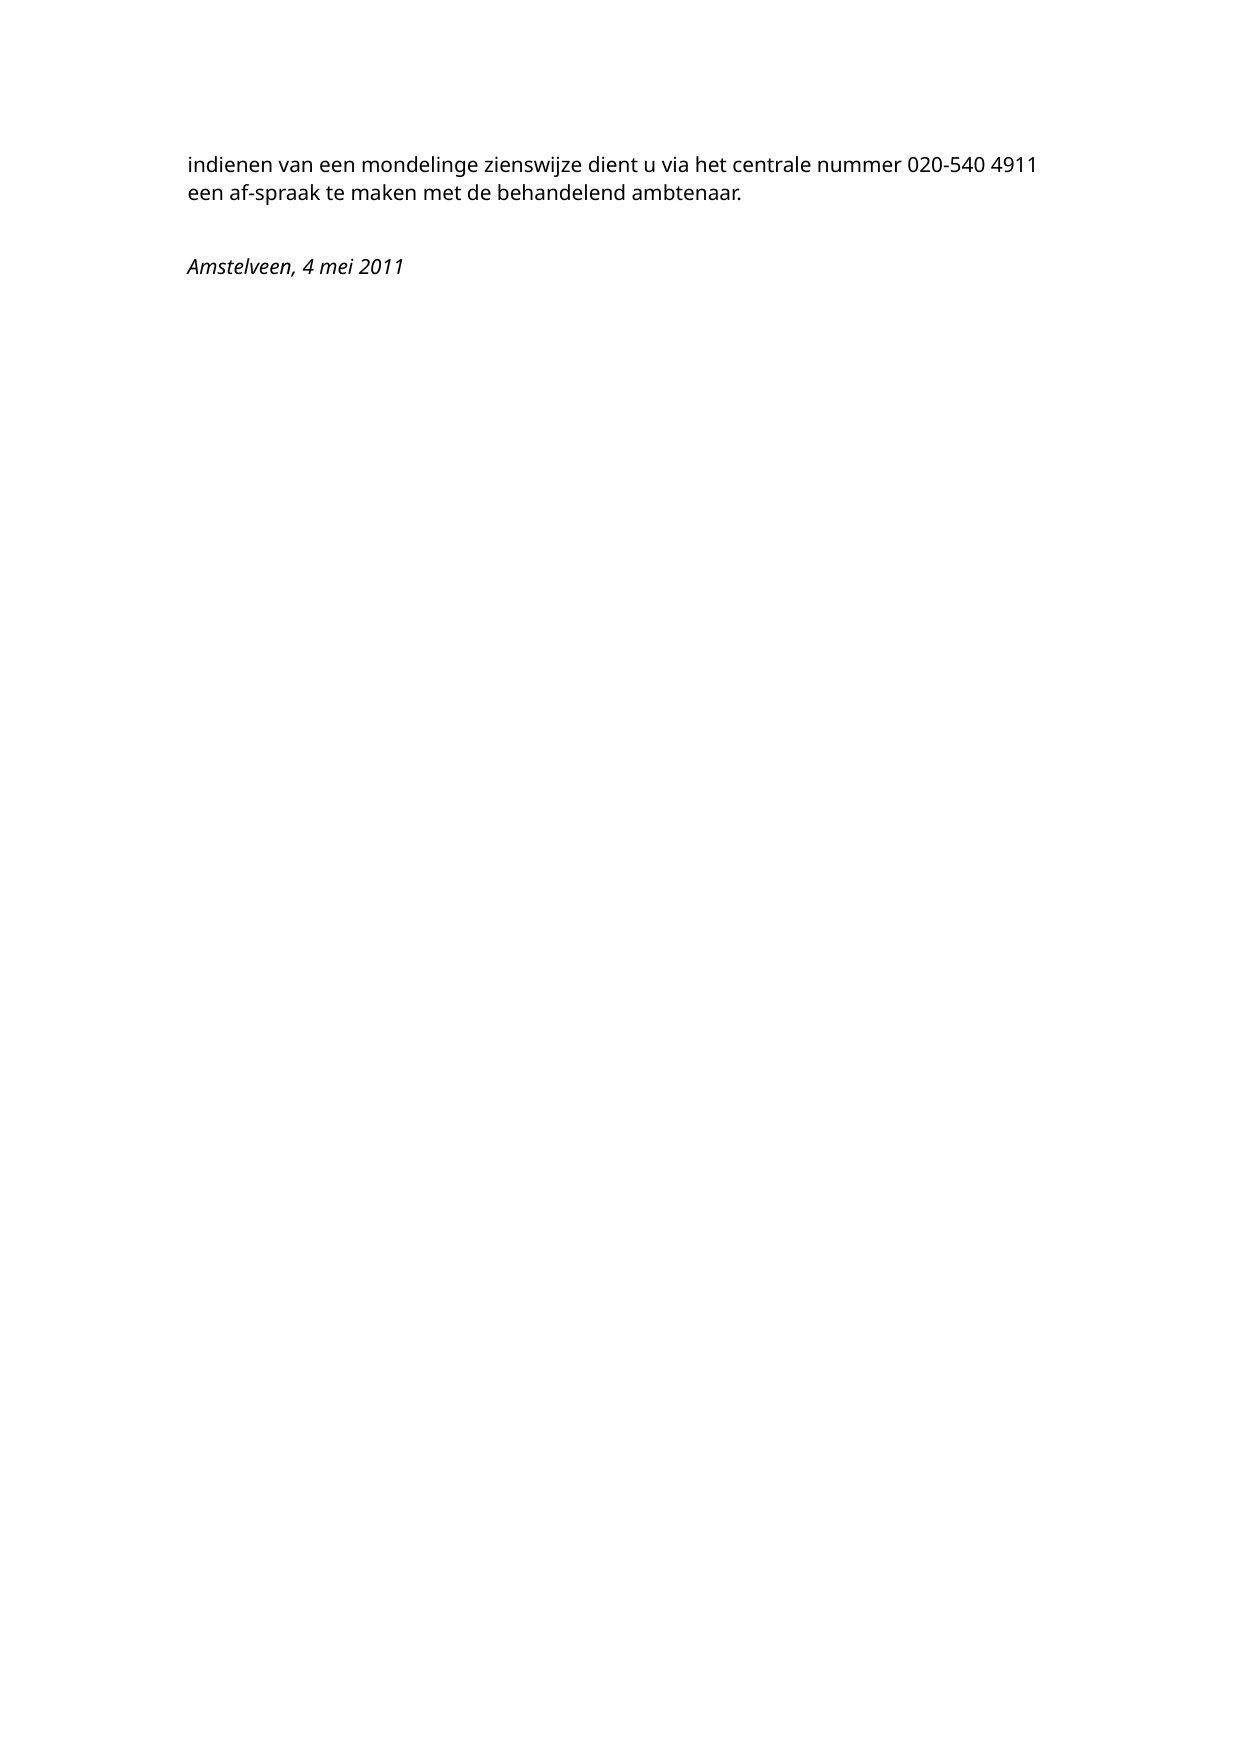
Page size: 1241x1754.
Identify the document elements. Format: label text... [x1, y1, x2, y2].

text Amstelveen, 4 mei 2011 [187, 252, 1053, 280]
text indienen van een mondelinge zienswijze dient u via het centrale nummer 020-540 4911 een af-spraak te maken met de behandelend ambtenaar. [187, 150, 1053, 207]
